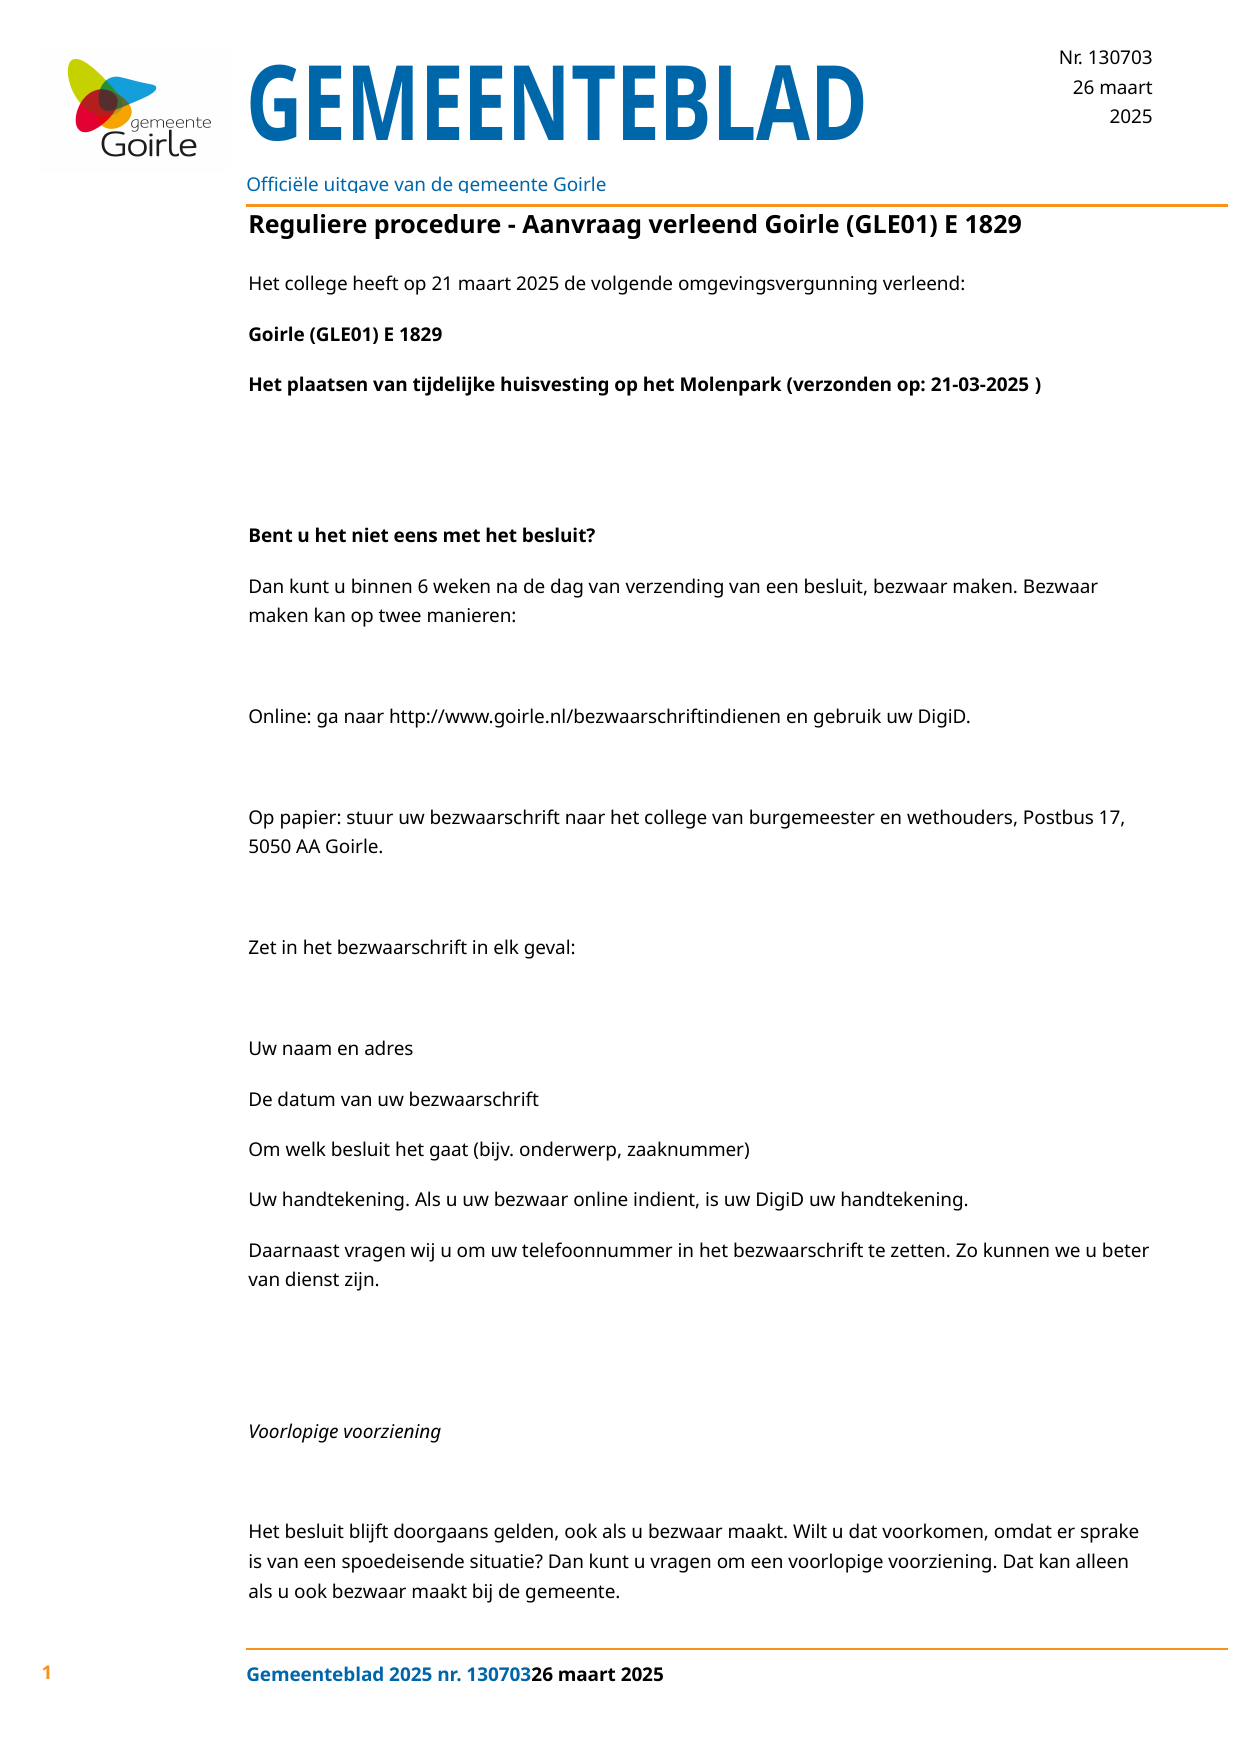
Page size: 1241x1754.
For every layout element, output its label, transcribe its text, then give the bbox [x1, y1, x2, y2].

text Het besluit blijft doorgaans gelden, ook als u bezwaar maakt. Wilt u dat voorkomen, omdat er sprake is van een spoedeisende situatie? Dan kunt u vragen om een voorlopige voorziening. Dat kan alleen als u ook bezwaar maakt bij de gemeente. [248, 1519, 1152, 1603]
text Het plaatsen van tijdelijke huisvesting op het Molenpark (verzonden op: 21-03-2025 ) [248, 371, 1152, 397]
picture [41, 47, 231, 172]
text Het college heeft op 21 maart 2025 de volgende omgevingsvergunning verleend: [248, 270, 1152, 296]
text Uw naam en adres [248, 1035, 1152, 1061]
text Uw handtekening. Als u uw bezwaar online indient, is uw DigiD uw handtekening. [248, 1187, 1152, 1212]
text Dan kunt u binnen 6 weken na de dag van verzending van een besluit, bezwaar maken. Bezwaar maken kan op twee manieren: [248, 573, 1152, 628]
text Op papier: stuur uw bezwaarschrift naar het college van burgemeester en wethouders, Postbus 17, 5050 AA Goirle. [248, 804, 1152, 859]
text Reguliere procedure - Aanvraag verleend Goirle (GLE01) E 1829 [248, 207, 1152, 241]
text De datum van uw bezwaarschrift [248, 1086, 1152, 1111]
text Bent u het niet eens met het besluit? [248, 522, 1152, 548]
text Online: ga naar http://www.goirle.nl/bezwaarschriftindienen en gebruik uw DigiD. [248, 703, 1152, 729]
text Zet in het bezwaarschrift in elk geval: [248, 934, 1152, 960]
text Om welk besluit het gaat (bijv. onderwerp, zaaknummer) [248, 1136, 1152, 1162]
text Goirle (GLE01) E 1829 [248, 321, 1152, 346]
text Daarnaast vragen wij u om uw telefoonnummer in het bezwaarschrift te zetten. Zo kunnen we u beter van dienst zijn. [248, 1237, 1152, 1292]
text Voorlopige voorziening [248, 1418, 1152, 1443]
